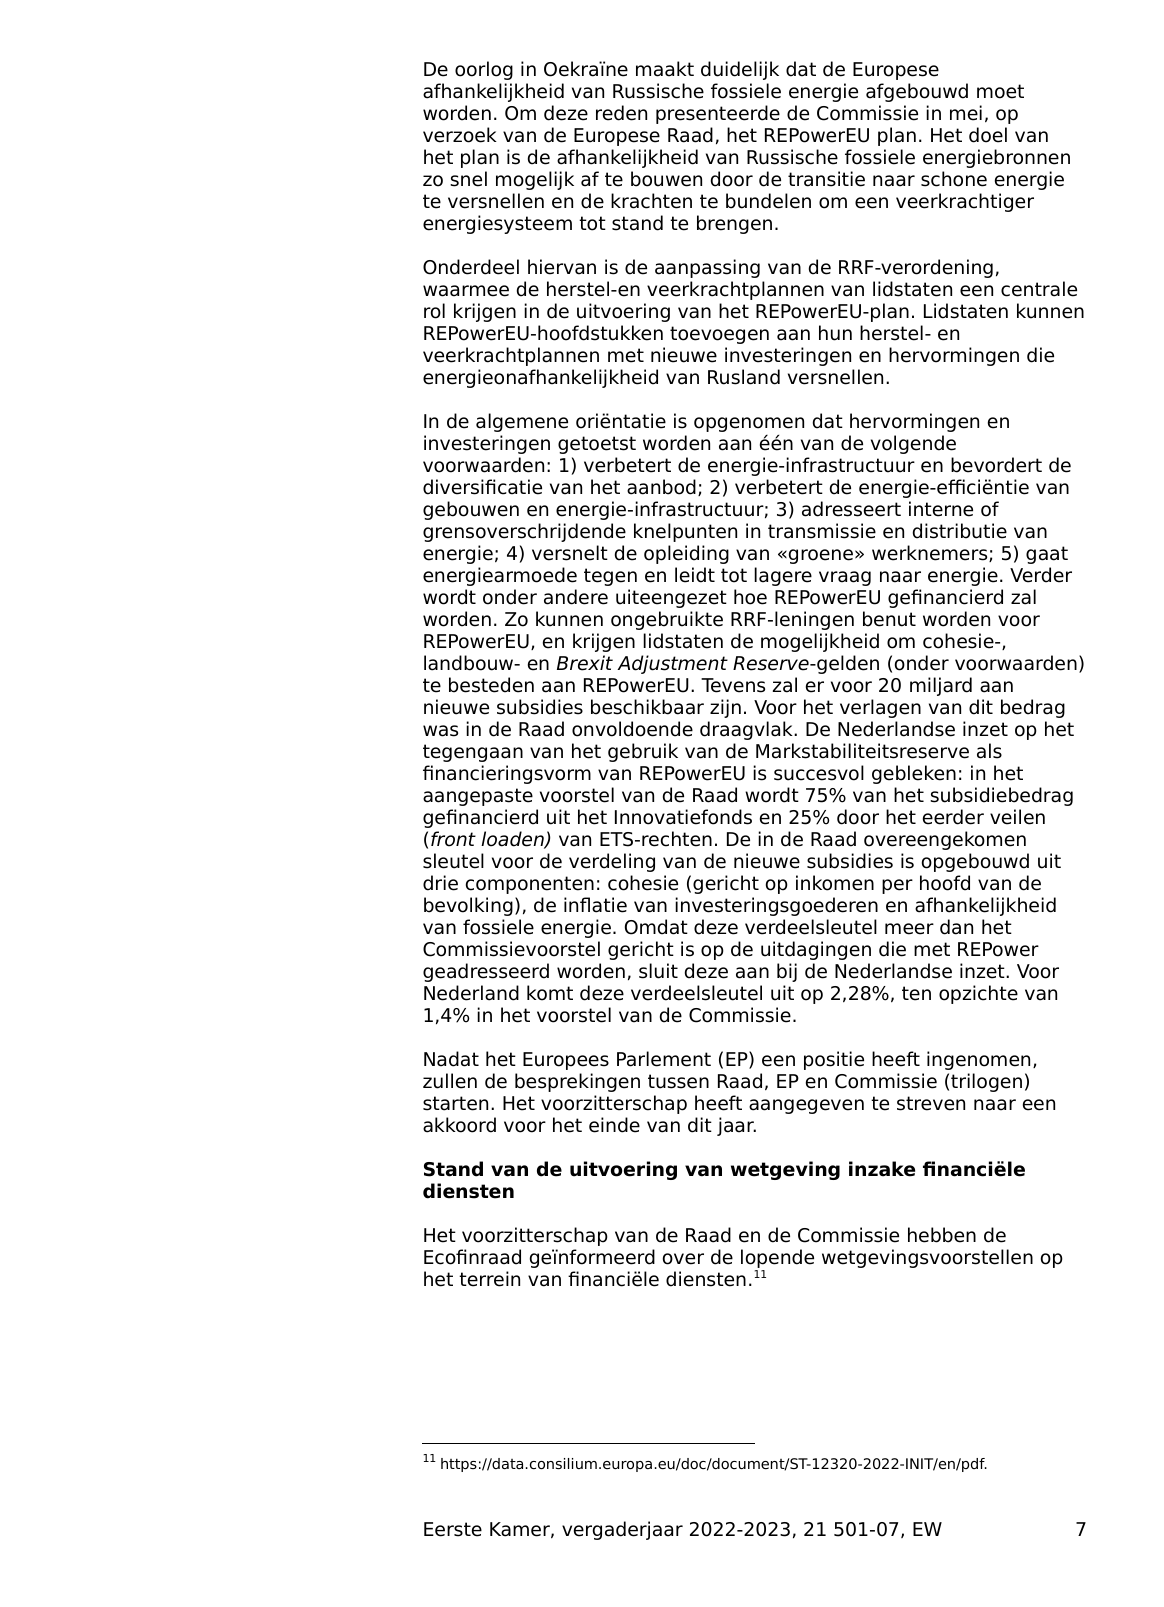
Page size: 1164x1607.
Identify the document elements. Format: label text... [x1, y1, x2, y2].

text https://data.consilium.europa.eu/doc/document/ST-12320-2022-INIT/en/pdf. [422, 1452, 1087, 1474]
text In de algemene oriëntatie is opgenomen dat hervormingen en investeringen getoetst worden aan één van de volgende voorwaarden: 1) verbetert de energie-infrastructuur en bevordert de diversificatie van het aanbod; 2) verbetert de energie-efficiëntie van gebouwen en energie-infrastructuur; 3) adresseert interne of grensoverschrijdende knelpunten in transmissie en distributie van energie; 4) versnelt de opleiding van «groene» werknemers; 5) gaat energiearmoede tegen en leidt tot lagere vraag naar energie. Verder wordt onder andere uiteengezet hoe REPowerEU gefinancierd zal worden. Zo kunnen ongebruikte RRF-leningen benut worden voor REPowerEU, en krijgen lidstaten de mogelijkheid om cohesie-, landbouw- en Brexit Adjustment Reserve-gelden (onder voorwaarden) te besteden aan REPowerEU. Tevens zal er voor 20 miljard aan nieuwe subsidies beschikbaar zijn. Voor het verlagen van dit bedrag was in de Raad onvoldoende draagvlak. De Nederlandse inzet op het tegengaan van het gebruik van de Markstabiliteitsreserve als financieringsvorm van REPowerEU is succesvol gebleken: in het aangepaste voorstel van de Raad wordt 75% van het subsidiebedrag gefinancierd uit het Innovatiefonds en 25% door het eerder veilen (front loaden) van ETS-rechten. De in de Raad overeengekomen sleutel voor de verdeling van de nieuwe subsidies is opgebouwd uit drie componenten: cohesie (gericht op inkomen per hoofd van de bevolking), de inflatie van investeringsgoederen en afhankelijkheid van fossiele energie. Omdat deze verdeelsleutel meer dan het Commissievoorstel gericht is op de uitdagingen die met REPower geadresseerd worden, sluit deze aan bij de Nederlandse inzet. Voor Nederland komt deze verdeelsleutel uit op 2,28%, ten opzichte van 1,4% in het voorstel van de Commissie. [422, 411, 1087, 1027]
text Onderdeel hiervan is de aanpassing van de RRF-verordening, waarmee de herstel-en veerkrachtplannen van lidstaten een centrale rol krijgen in de uitvoering van het REPowerEU-plan. Lidstaten kunnen REPowerEU-hoofdstukken toevoegen aan hun herstel- en veerkrachtplannen met nieuwe investeringen en hervormingen die energieonafhankelijkheid van Rusland versnellen. [422, 257, 1087, 389]
subtitle Stand van de uitvoering van wetgeving inzake financiële diensten [422, 1159, 1087, 1203]
text Nadat het Europees Parlement (EP) een positie heeft ingenomen, zullen de besprekingen tussen Raad, EP en Commissie (trilogen) starten. Het voorzitterschap heeft aangegeven te streven naar een akkoord voor het einde van dit jaar. [422, 1049, 1087, 1137]
text Het voorzitterschap van de Raad en de Commissie hebben de Ecofinraad geïnformeerd over de lopende wetgevingsvoorstellen op het terrein van financiële diensten. [422, 1225, 1087, 1291]
text De oorlog in Oekraïne maakt duidelijk dat de Europese afhankelijkheid van Russische fossiele energie afgebouwd moet worden. Om deze reden presenteerde de Commissie in mei, op verzoek van de Europese Raad, het REPowerEU plan. Het doel van het plan is de afhankelijkheid van Russische fossiele energiebronnen zo snel mogelijk af te bouwen door de transitie naar schone energie te versnellen en de krachten te bundelen om een veerkrachtiger energiesysteem tot stand te brengen. [422, 59, 1087, 235]
